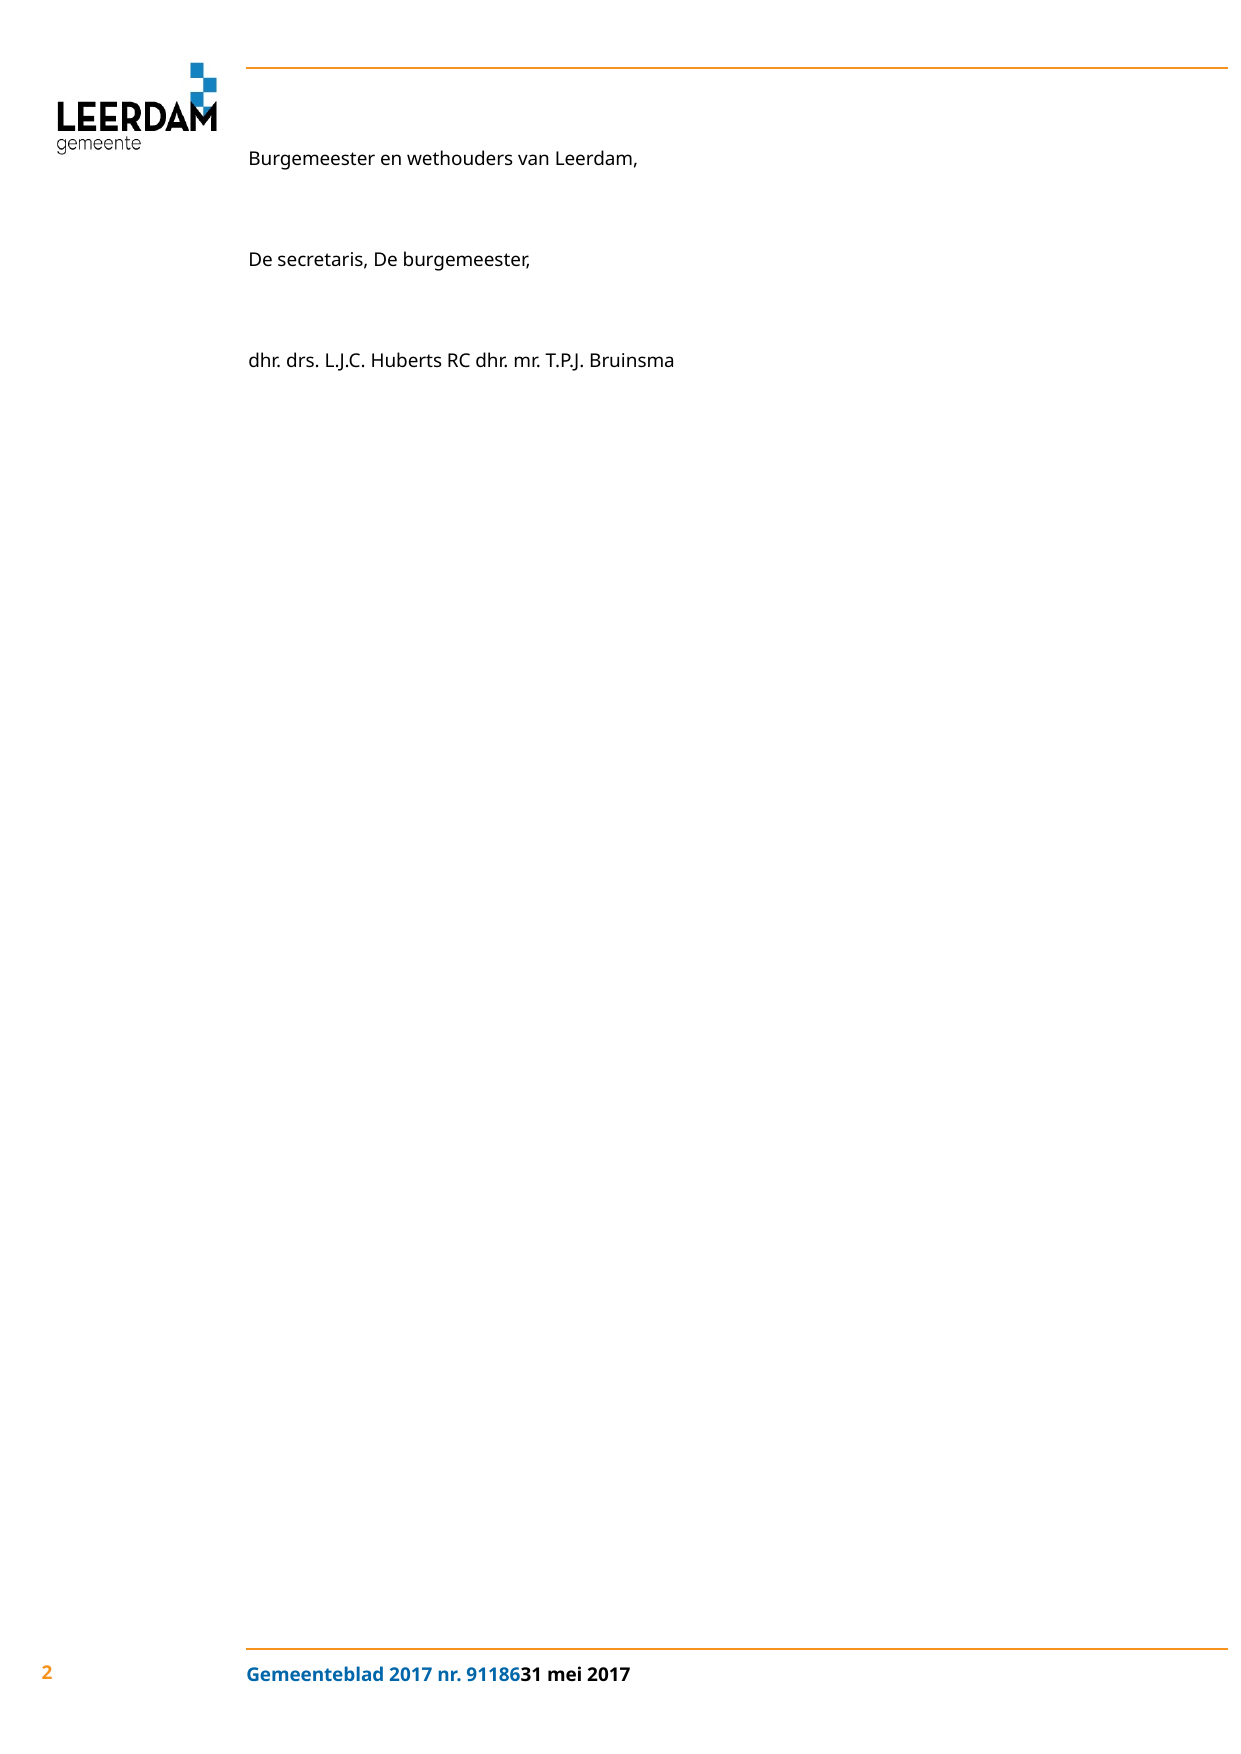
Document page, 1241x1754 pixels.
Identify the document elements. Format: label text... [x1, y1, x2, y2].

text dhr. drs. L.J.C. Huberts RC dhr. mr. T.P.J. Bruinsma [248, 347, 1152, 373]
text Burgemeester en wethouders van Leerdam, [248, 145, 1152, 171]
text De secretaris, De burgemeester, [248, 246, 1152, 272]
picture [41, 47, 231, 172]
